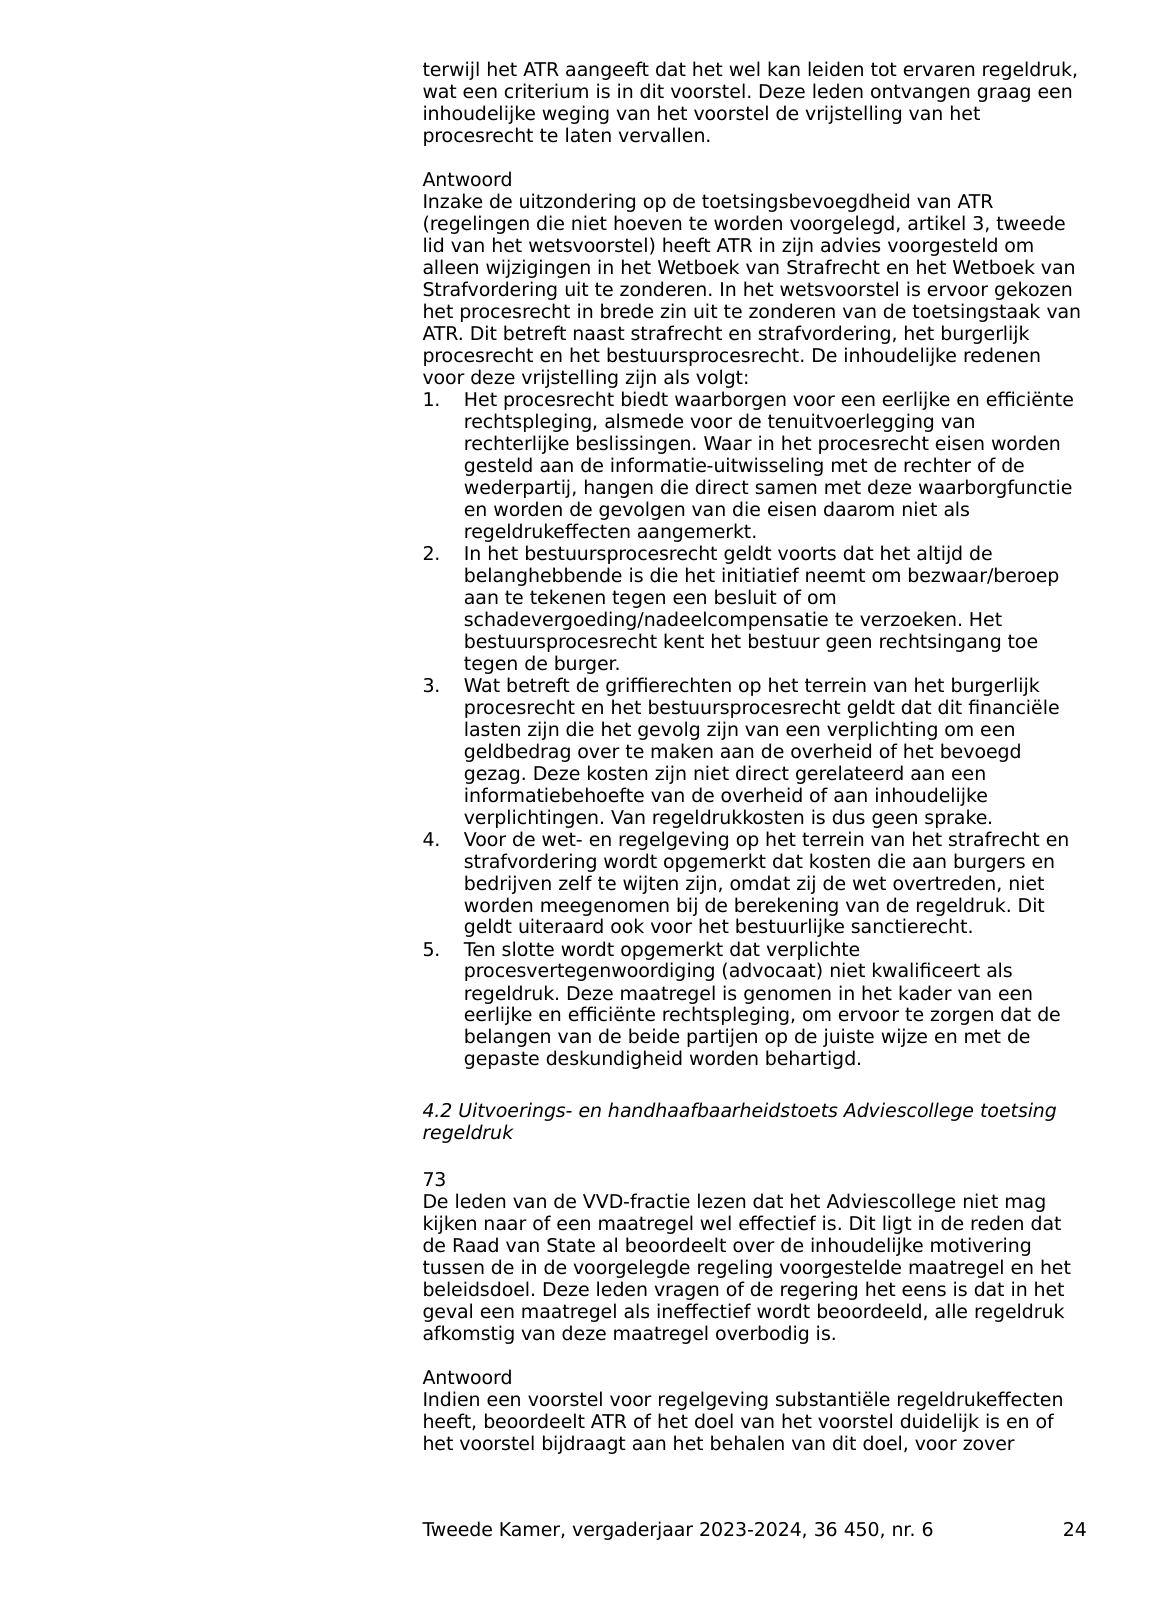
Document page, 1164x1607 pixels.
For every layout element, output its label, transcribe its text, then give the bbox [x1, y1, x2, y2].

text 1. Het procesrecht biedt waarborgen voor een eerlijke en efficiënte rechtspleging, alsmede voor de tenuitvoerlegging van rechterlijke beslissingen. Waar in het procesrecht eisen worden gesteld aan de informatie-uitwisseling met de rechter of de wederpartij, hangen die direct samen met deze waarborgfunctie en worden de gevolgen van die eisen daarom niet als regeldrukeffecten aangemerkt. [422, 389, 1087, 543]
text terwijl het ATR aangeeft dat het wel kan leiden tot ervaren regeldruk, wat een criterium is in dit voorstel. Deze leden ontvangen graag een inhoudelijke weging van het voorstel de vrijstelling van het procesrecht te laten vervallen. [422, 59, 1087, 147]
text 73 [422, 1169, 1087, 1191]
text Antwoord [422, 1367, 1087, 1389]
text 3. Wat betreft de griffierechten op het terrein van het burgerlijk procesrecht en het bestuursprocesrecht geldt dat dit financiële lasten zijn die het gevolg zijn van een verplichting om een geldbedrag over te maken aan de overheid of het bevoegd gezag. Deze kosten zijn niet direct gerelateerd aan een informatiebehoefte van de overheid of aan inhoudelijke verplichtingen. Van regeldrukkosten is dus geen sprake. [422, 675, 1087, 828]
subtitle 4.2 Uitvoerings- en handhaafbaarheidstoets Adviescollege toetsing regeldruk [422, 1100, 1087, 1144]
text 2. In het bestuursprocesrecht geldt voorts dat het altijd de belanghebbende is die het initiatief neemt om bezwaar/beroep aan te tekenen tegen een besluit of om schadevergoeding/nadeelcompensatie te verzoeken. Het bestuursprocesrecht kent het bestuur geen rechtsingang toe tegen de burger. [422, 543, 1087, 675]
text Indien een voorstel voor regelgeving substantiële regeldrukeffecten heeft, beoordeelt ATR of het doel van het voorstel duidelijk is en of het voorstel bijdraagt aan het behalen van dit doel, voor zover [422, 1389, 1087, 1455]
text Antwoord [422, 169, 1087, 191]
text De leden van de VVD-fractie lezen dat het Adviescollege niet mag kijken naar of een maatregel wel effectief is. Dit ligt in de reden dat de Raad van State al beoordeelt over de inhoudelijke motivering tussen de in de voorgelegde regeling voorgestelde maatregel en het beleidsdoel. Deze leden vragen of de regering het eens is dat in het geval een maatregel als ineffectief wordt beoordeeld, alle regeldruk afkomstig van deze maatregel overbodig is. [422, 1191, 1087, 1345]
text Inzake de uitzondering op de toetsingsbevoegdheid van ATR (regelingen die niet hoeven te worden voorgelegd, artikel 3, tweede lid van het wetsvoorstel) heeft ATR in zijn advies voorgesteld om alleen wijzigingen in het Wetboek van Strafrecht en het Wetboek van Strafvordering uit te zonderen. In het wetsvoorstel is ervoor gekozen het procesrecht in brede zin uit te zonderen van de toetsingstaak van ATR. Dit betreft naast strafrecht en strafvordering, het burgerlijk procesrecht en het bestuursprocesrecht. De inhoudelijke redenen voor deze vrijstelling zijn als volgt: [422, 191, 1087, 389]
text 5. Ten slotte wordt opgemerkt dat verplichte procesvertegenwoordiging (advocaat) niet kwalificeert als regeldruk. Deze maatregel is genomen in het kader van een eerlijke en efficiënte rechtspleging, om ervoor te zorgen dat de belangen van de beide partijen op de juiste wijze en met de gepaste deskundigheid worden behartigd. [422, 938, 1087, 1070]
text 4. Voor de wet- en regelgeving op het terrein van het strafrecht en strafvordering wordt opgemerkt dat kosten die aan burgers en bedrijven zelf te wijten zijn, omdat zij de wet overtreden, niet worden meegenomen bij de berekening van de regeldruk. Dit geldt uiteraard ook voor het bestuurlijke sanctierecht. [422, 828, 1087, 938]
